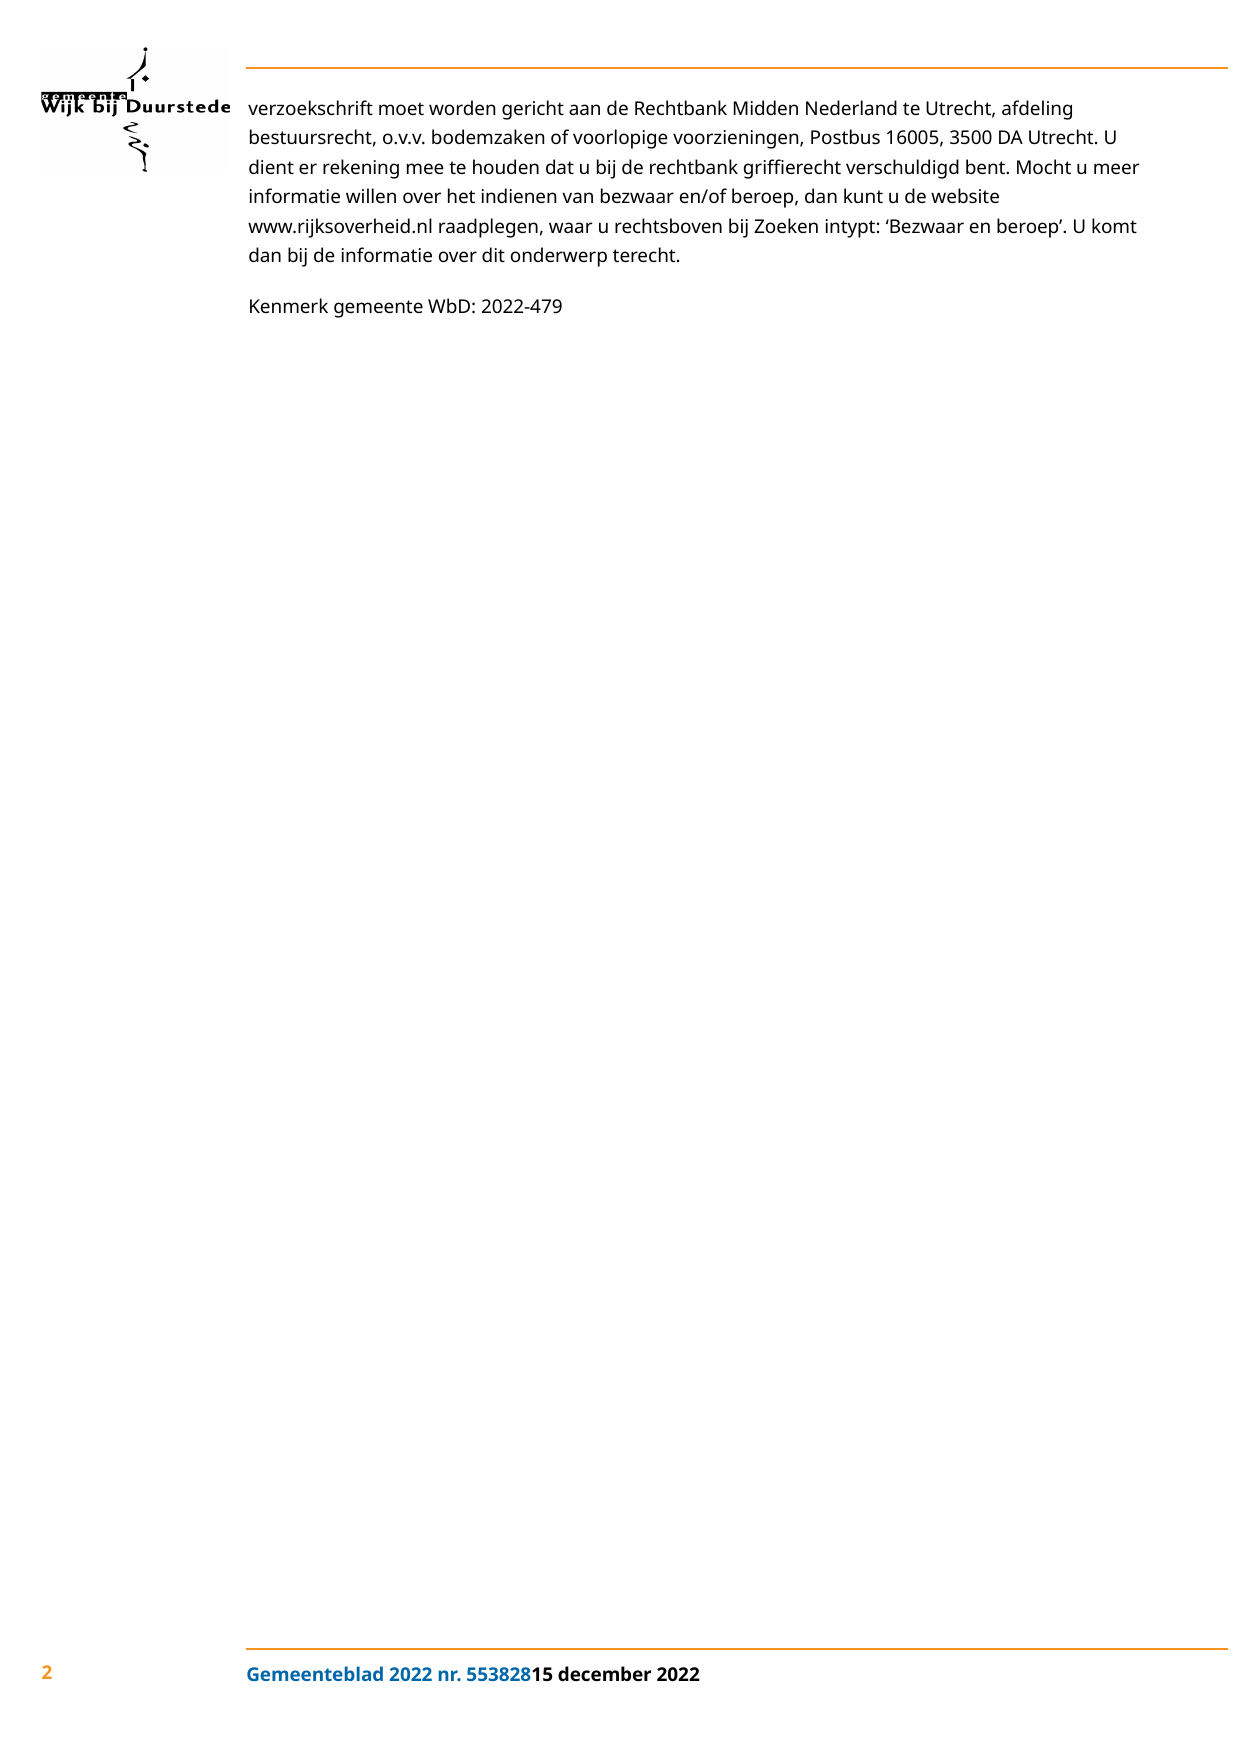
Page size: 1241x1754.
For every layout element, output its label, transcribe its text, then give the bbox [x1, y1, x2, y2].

picture [41, 47, 231, 172]
text verzoekschrift moet worden gericht aan de Rechtbank Midden Nederland te Utrecht, afdeling bestuursrecht, o.v.v. bodemzaken of voorlopige voorzieningen, Postbus 16005, 3500 DA Utrecht. U dient er rekening mee te houden dat u bij de rechtbank griffierecht verschuldigd bent. Mocht u meer informatie willen over het indienen van bezwaar en/of beroep, dan kunt u de website www.rijksoverheid.nl raadplegen, waar u rechtsboven bij Zoeken intypt: ‘Bezwaar en beroep’. U komt dan bij de informatie over dit onderwerp terecht. [248, 95, 1152, 268]
text Kenmerk gemeente WbD: 2022-479 [248, 293, 1152, 319]
